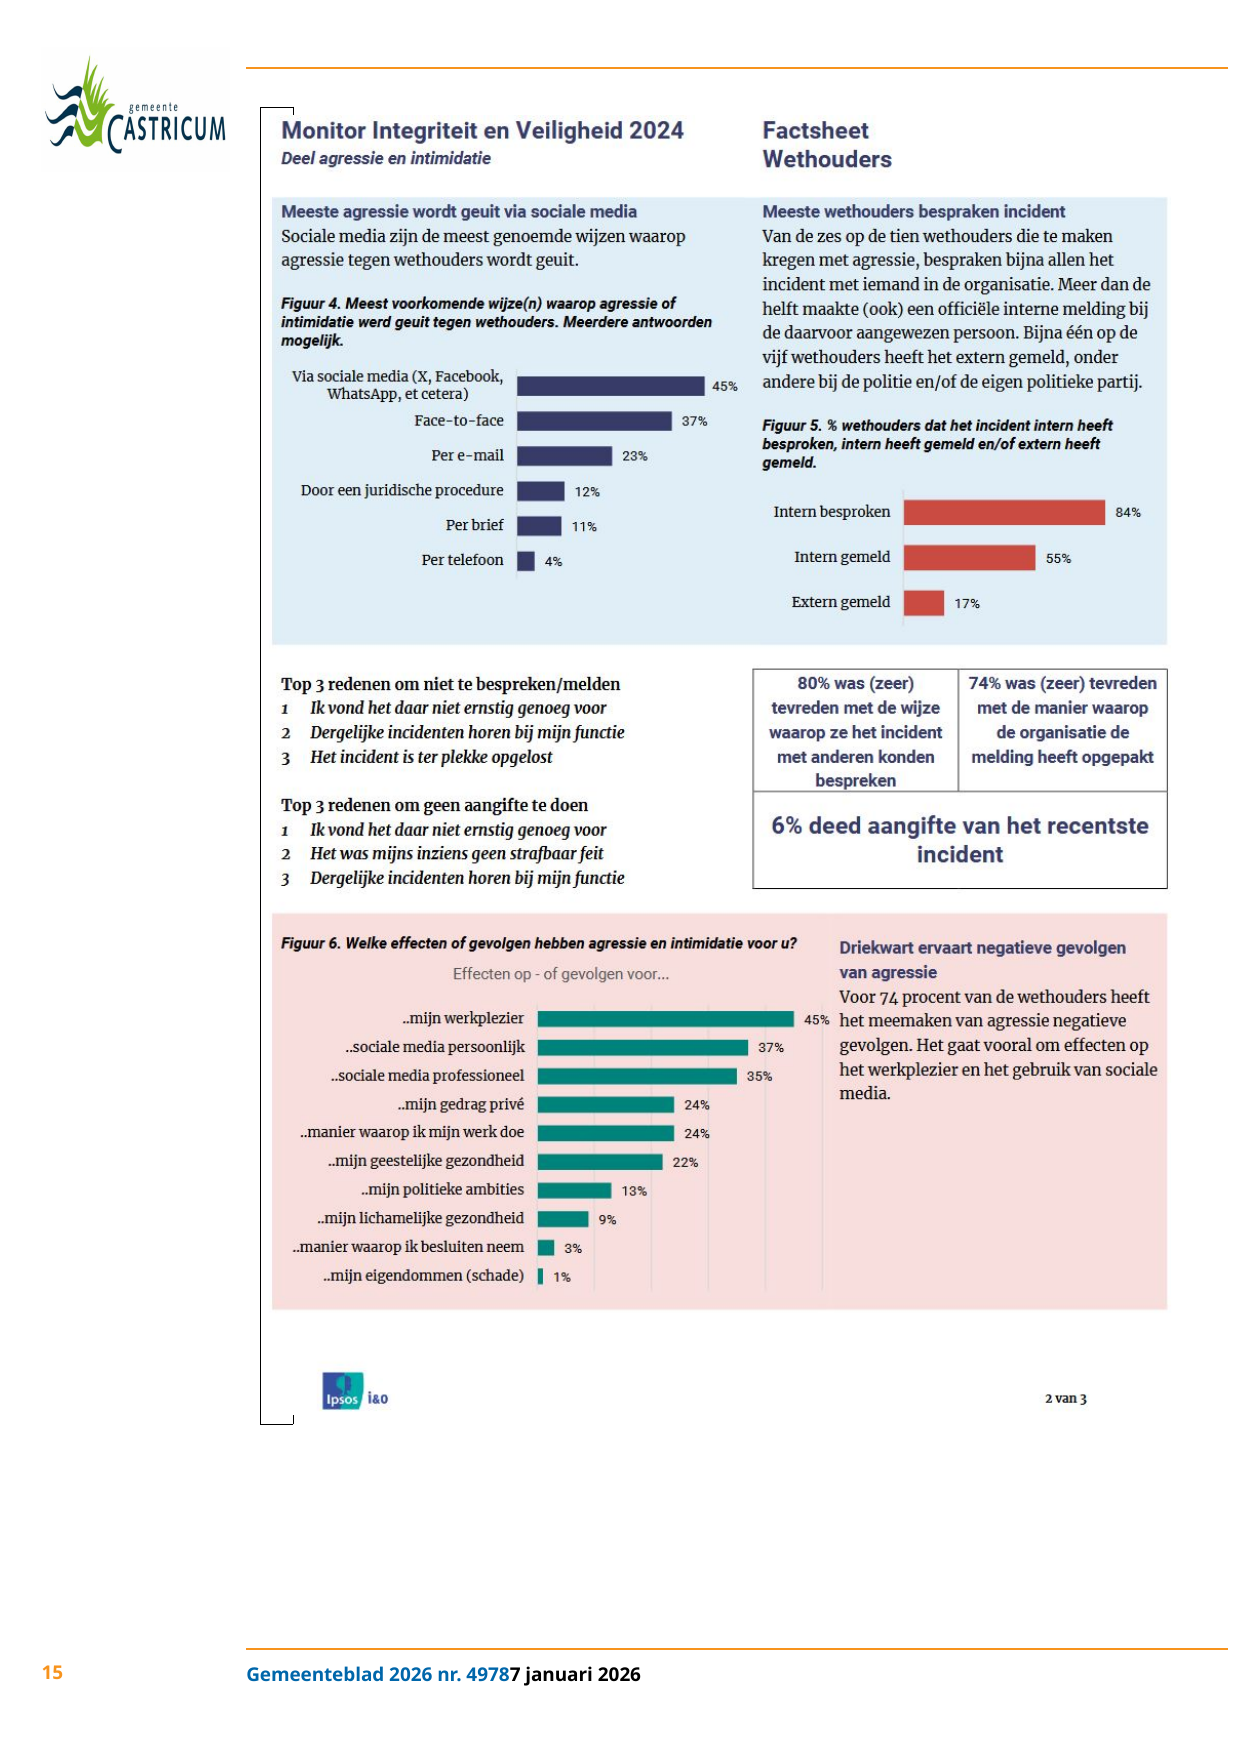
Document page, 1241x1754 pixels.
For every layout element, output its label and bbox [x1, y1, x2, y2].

picture [41, 47, 231, 172]
picture [268, 115, 1173, 1415]
